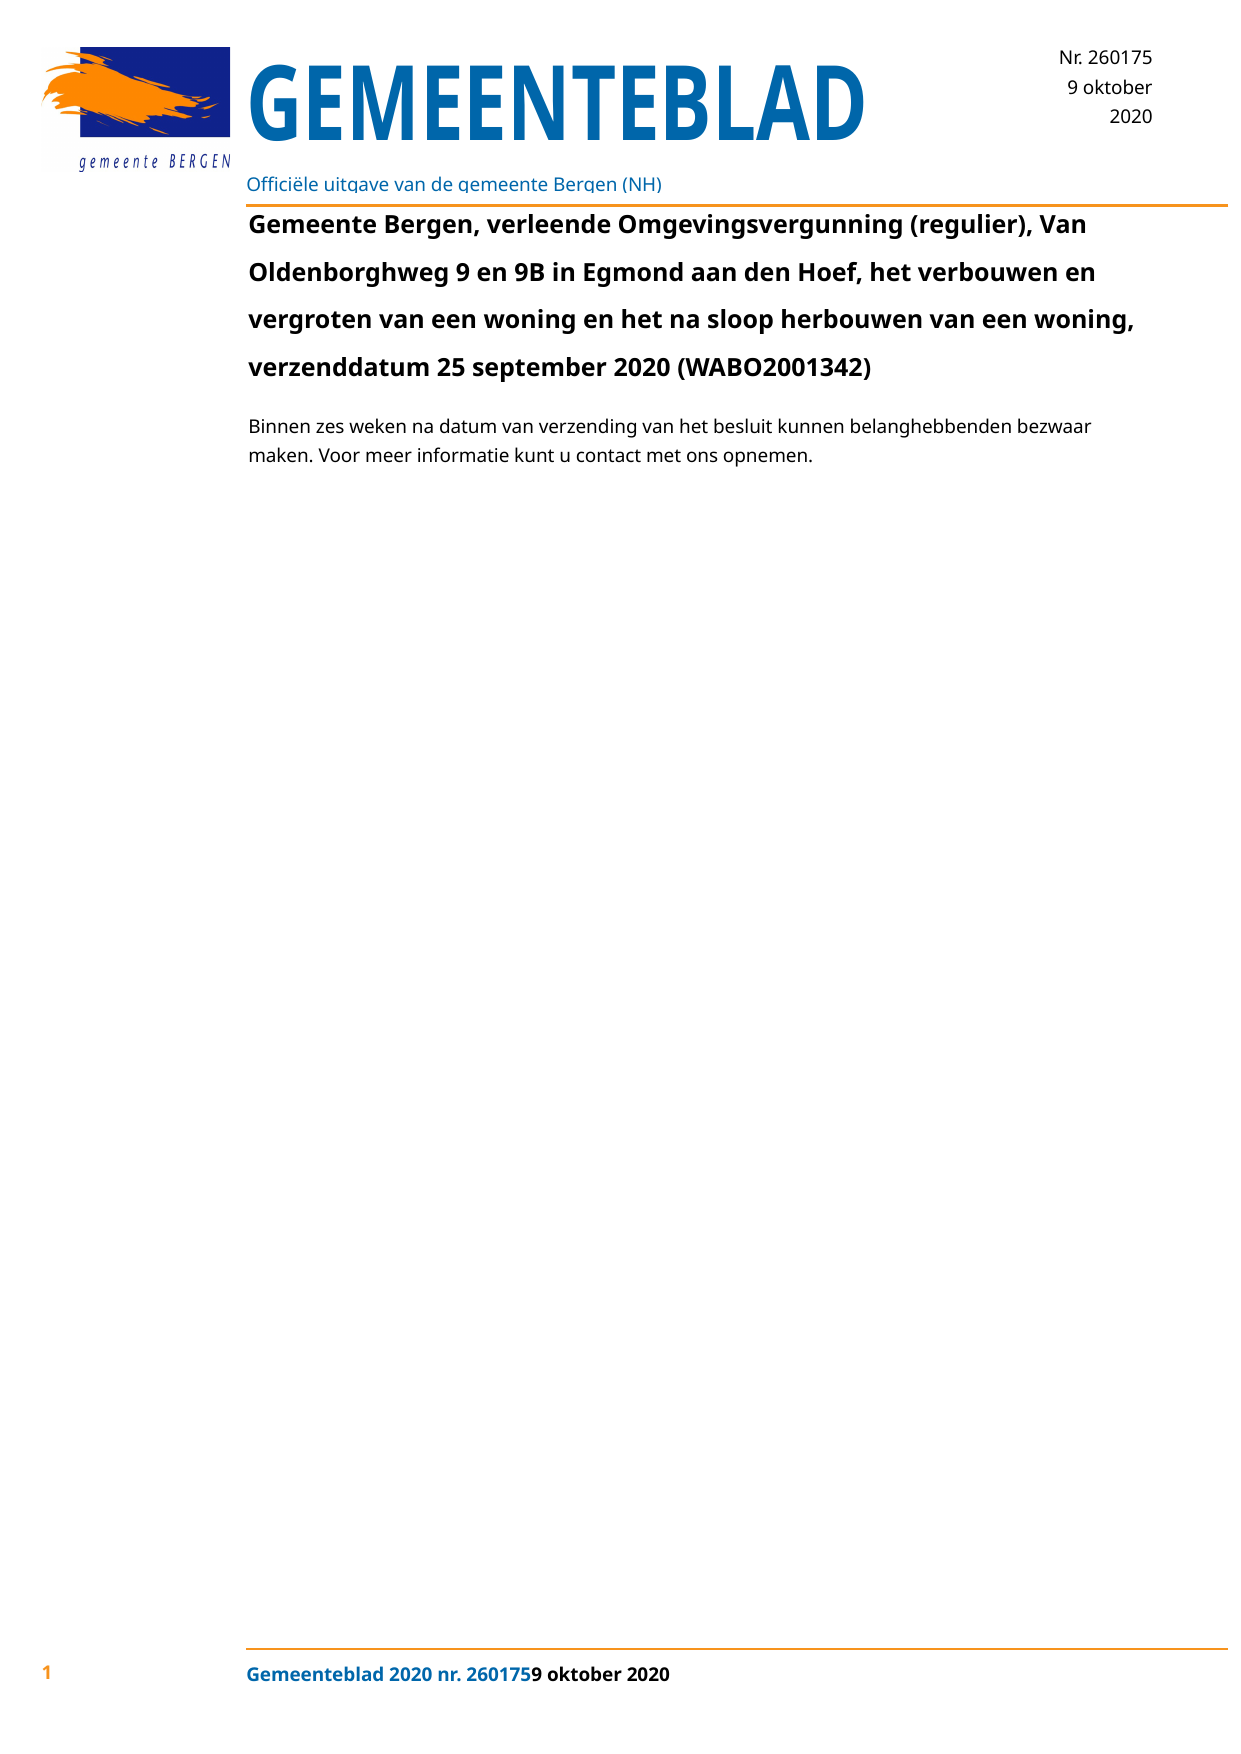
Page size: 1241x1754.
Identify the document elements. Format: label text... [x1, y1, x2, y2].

picture [41, 47, 231, 172]
text Binnen zes weken na datum van verzending van het besluit kunnen belanghebbenden bezwaar maken. Voor meer informatie kunt u contact met ons opnemen. [248, 413, 1152, 468]
text Gemeente Bergen, verleende Omgevingsvergunning (regulier), Van Oldenborghweg 9 en 9B in Egmond aan den Hoef, het verbouwen en vergroten van een woning en het na sloop herbouwen van een woning, verzenddatum 25 september 2020 (WABO2001342) [248, 207, 1152, 384]
